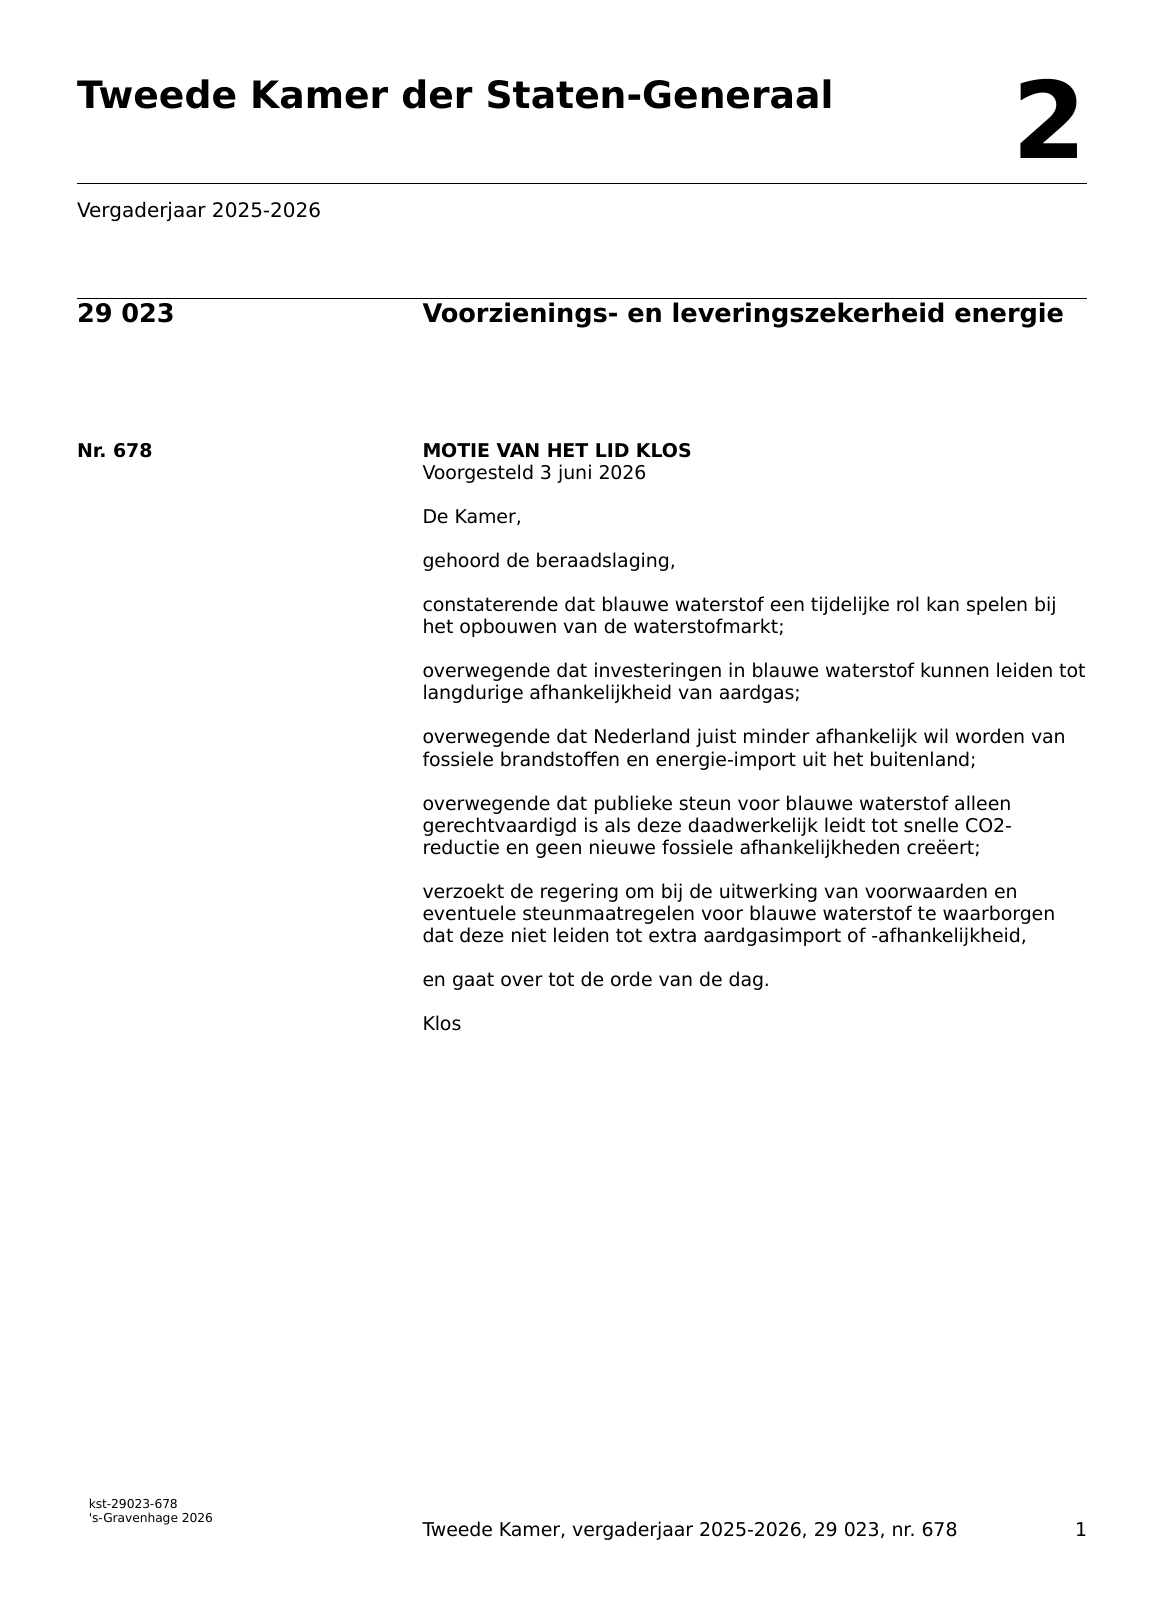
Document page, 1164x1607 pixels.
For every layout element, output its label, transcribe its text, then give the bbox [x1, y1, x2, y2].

text gehoord de beraadslaging, [422, 550, 1087, 572]
text 's-Gravenhage 2026 [88, 1511, 323, 1525]
text verzoekt de regering om bij de uitwerking van voorwaarden en eventuele steunmaatregelen voor blauwe waterstof te waarborgen dat deze niet leiden tot extra aardgasimport of -afhankelijkheid, [422, 881, 1087, 947]
table_header 2 [886, 59, 1087, 183]
text kst-29023-678 [88, 1497, 323, 1511]
subtitle Nr. 678 MOTIE VAN HET LID KLOS [77, 440, 1087, 462]
table_cell Vergaderjaar 2025-2026 [77, 184, 1087, 298]
table_header Tweede Kamer der Staten-Generaal [77, 59, 886, 183]
text en gaat over tot de orde van de dag. [422, 969, 1087, 991]
text constaterende dat blauwe waterstof een tijdelijke rol kan spelen bij het opbouwen van de waterstofmarkt; [422, 594, 1087, 638]
text Klos [422, 1013, 1087, 1035]
text De Kamer, [422, 506, 1087, 528]
subtitle 29 023 Voorzienings- en leveringszekerheid energie [77, 299, 1087, 329]
text overwegende dat publieke steun voor blauwe waterstof alleen gerechtvaardigd is als deze daadwerkelijk leidt tot snelle CO2-reductie en geen nieuwe fossiele afhankelijkheden creëert; [422, 793, 1087, 858]
text Voorgesteld 3 juni 2026 [422, 462, 1087, 484]
text overwegende dat investeringen in blauwe waterstof kunnen leiden tot langdurige afhankelijkheid van aardgas; [422, 660, 1087, 704]
text overwegende dat Nederland juist minder afhankelijk wil worden van fossiele brandstoffen en energie-import uit het buitenland; [422, 726, 1087, 770]
